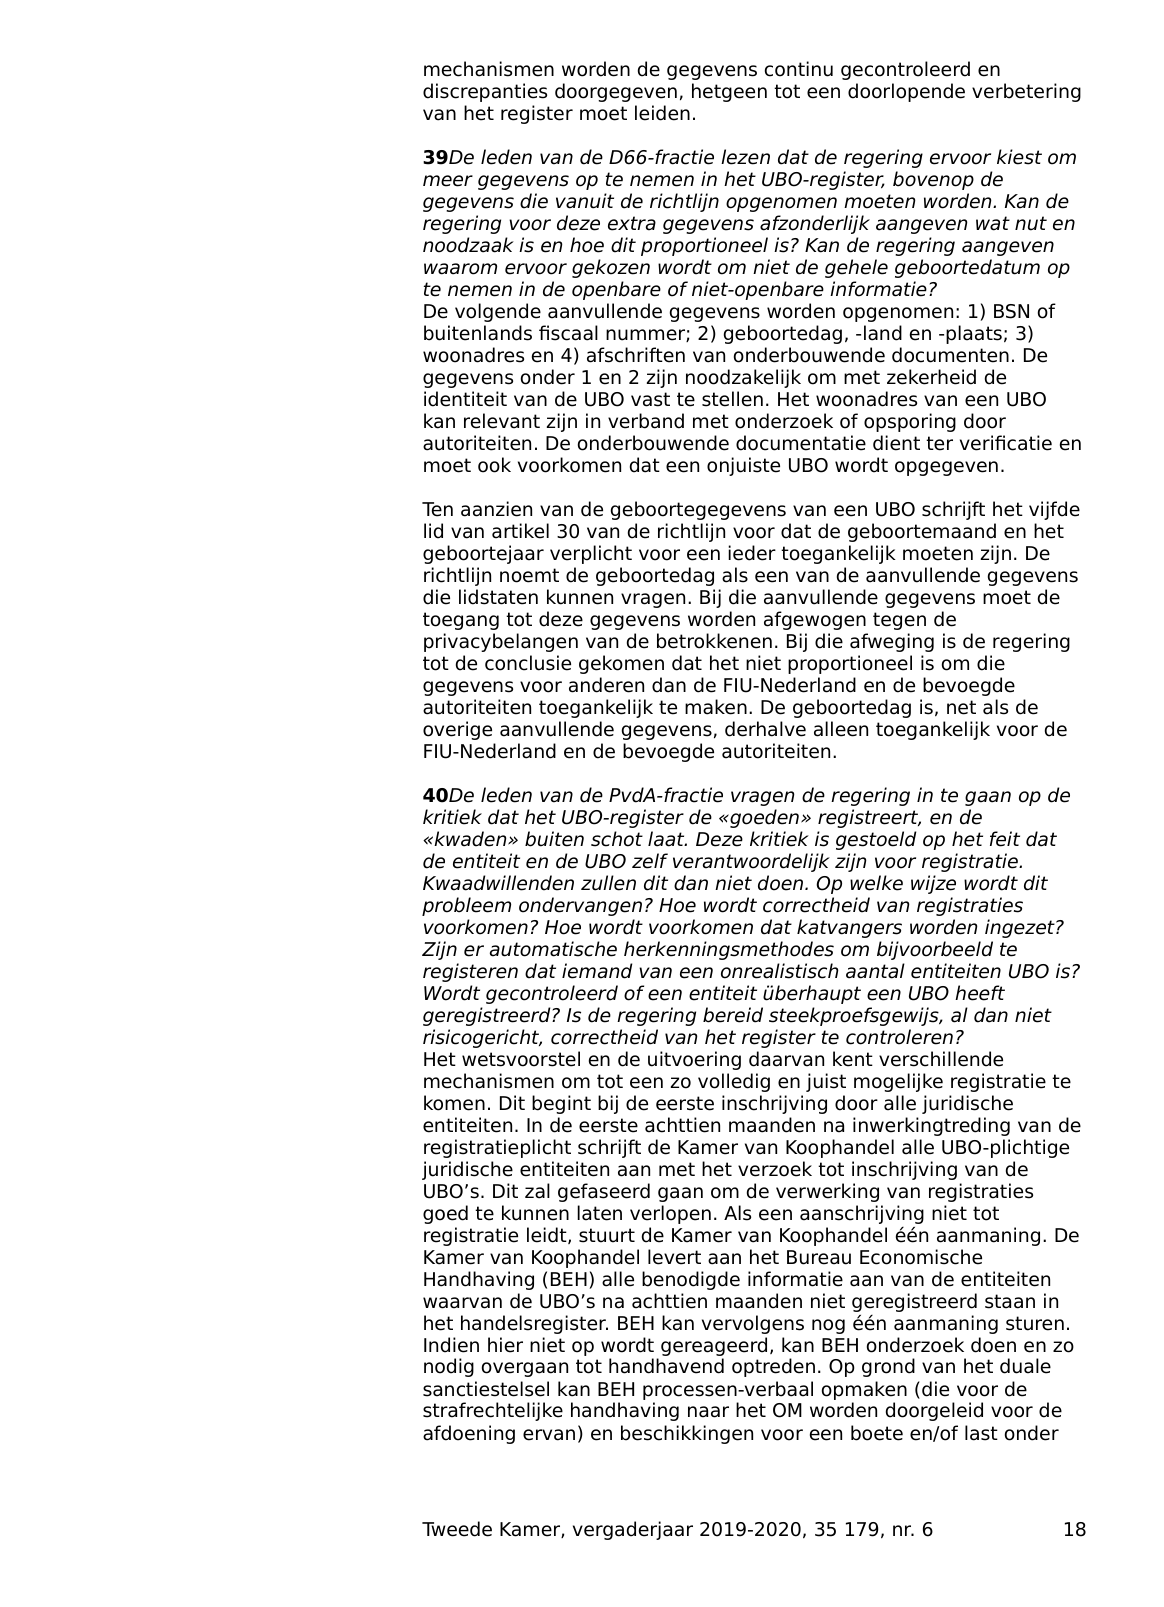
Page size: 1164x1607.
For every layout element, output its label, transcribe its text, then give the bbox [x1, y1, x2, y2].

text 40De leden van de PvdA-fractie vragen de regering in te gaan op de kritiek dat het UBO-register de «goeden» registreert, en de «kwaden» buiten schot laat. Deze kritiek is gestoeld op het feit dat de entiteit en de UBO zelf verantwoordelijk zijn voor registratie. Kwaadwillenden zullen dit dan niet doen. Op welke wijze wordt dit probleem ondervangen? Hoe wordt correctheid van registraties voorkomen? Hoe wordt voorkomen dat katvangers worden ingezet? Zijn er automatische herkenningsmethodes om bijvoorbeeld te registeren dat iemand van een onrealistisch aantal entiteiten UBO is? Wordt gecontroleerd of een entiteit überhaupt een UBO heeft geregistreerd? Is de regering bereid steekproefsgewijs, al dan niet risicogericht, correctheid van het register te controleren? [422, 785, 1087, 1049]
text Het wetsvoorstel en de uitvoering daarvan kent verschillende mechanismen om tot een zo volledig en juist mogelijke registratie te komen. Dit begint bij de eerste inschrijving door alle juridische entiteiten. In de eerste achttien maanden na inwerkingtreding van de registratieplicht schrijft de Kamer van Koophandel alle UBO-plichtige juridische entiteiten aan met het verzoek tot inschrijving van de UBO’s. Dit zal gefaseerd gaan om de verwerking van registraties goed te kunnen laten verlopen. Als een aanschrijving niet tot registratie leidt, stuurt de Kamer van Koophandel één aanmaning. De Kamer van Koophandel levert aan het Bureau Economische Handhaving (BEH) alle benodigde informatie aan van de entiteiten waarvan de UBO’s na achttien maanden niet geregistreerd staan in het handelsregister. BEH kan vervolgens nog één aanmaning sturen. Indien hier niet op wordt gereageerd, kan BEH onderzoek doen en zo nodig overgaan tot handhavend optreden. Op grond van het duale sanctiestelsel kan BEH processen-verbaal opmaken (die voor de strafrechtelijke handhaving naar het OM worden doorgeleid voor de afdoening ervan) en beschikkingen voor een boete en/of last onder [422, 1049, 1087, 1444]
text De volgende aanvullende gegevens worden opgenomen: 1) BSN of buitenlands fiscaal nummer; 2) geboortedag, -land en -plaats; 3) woonadres en 4) afschriften van onderbouwende documenten. De gegevens onder 1 en 2 zijn noodzakelijk om met zekerheid de identiteit van de UBO vast te stellen. Het woonadres van een UBO kan relevant zijn in verband met onderzoek of opsporing door autoriteiten. De onderbouwende documentatie dient ter verificatie en moet ook voorkomen dat een onjuiste UBO wordt opgegeven. [422, 301, 1087, 477]
text 39De leden van de D66-fractie lezen dat de regering ervoor kiest om meer gegevens op te nemen in het UBO-register, bovenop de gegevens die vanuit de richtlijn opgenomen moeten worden. Kan de regering voor deze extra gegevens afzonderlijk aangeven wat nut en noodzaak is en hoe dit proportioneel is? Kan de regering aangeven waarom ervoor gekozen wordt om niet de gehele geboortedatum op te nemen in de openbare of niet-openbare informatie? [422, 147, 1087, 301]
text Ten aanzien van de geboortegegevens van een UBO schrijft het vijfde lid van artikel 30 van de richtlijn voor dat de geboortemaand en het geboortejaar verplicht voor een ieder toegankelijk moeten zijn. De richtlijn noemt de geboortedag als een van de aanvullende gegevens die lidstaten kunnen vragen. Bij die aanvullende gegevens moet de toegang tot deze gegevens worden afgewogen tegen de privacybelangen van de betrokkenen. Bij die afweging is de regering tot de conclusie gekomen dat het niet proportioneel is om die gegevens voor anderen dan de FIU-Nederland en de bevoegde autoriteiten toegankelijk te maken. De geboortedag is, net als de overige aanvullende gegevens, derhalve alleen toegankelijk voor de FIU-Nederland en de bevoegde autoriteiten. [422, 499, 1087, 763]
text mechanismen worden de gegevens continu gecontroleerd en discrepanties doorgegeven, hetgeen tot een doorlopende verbetering van het register moet leiden. [422, 59, 1087, 125]
